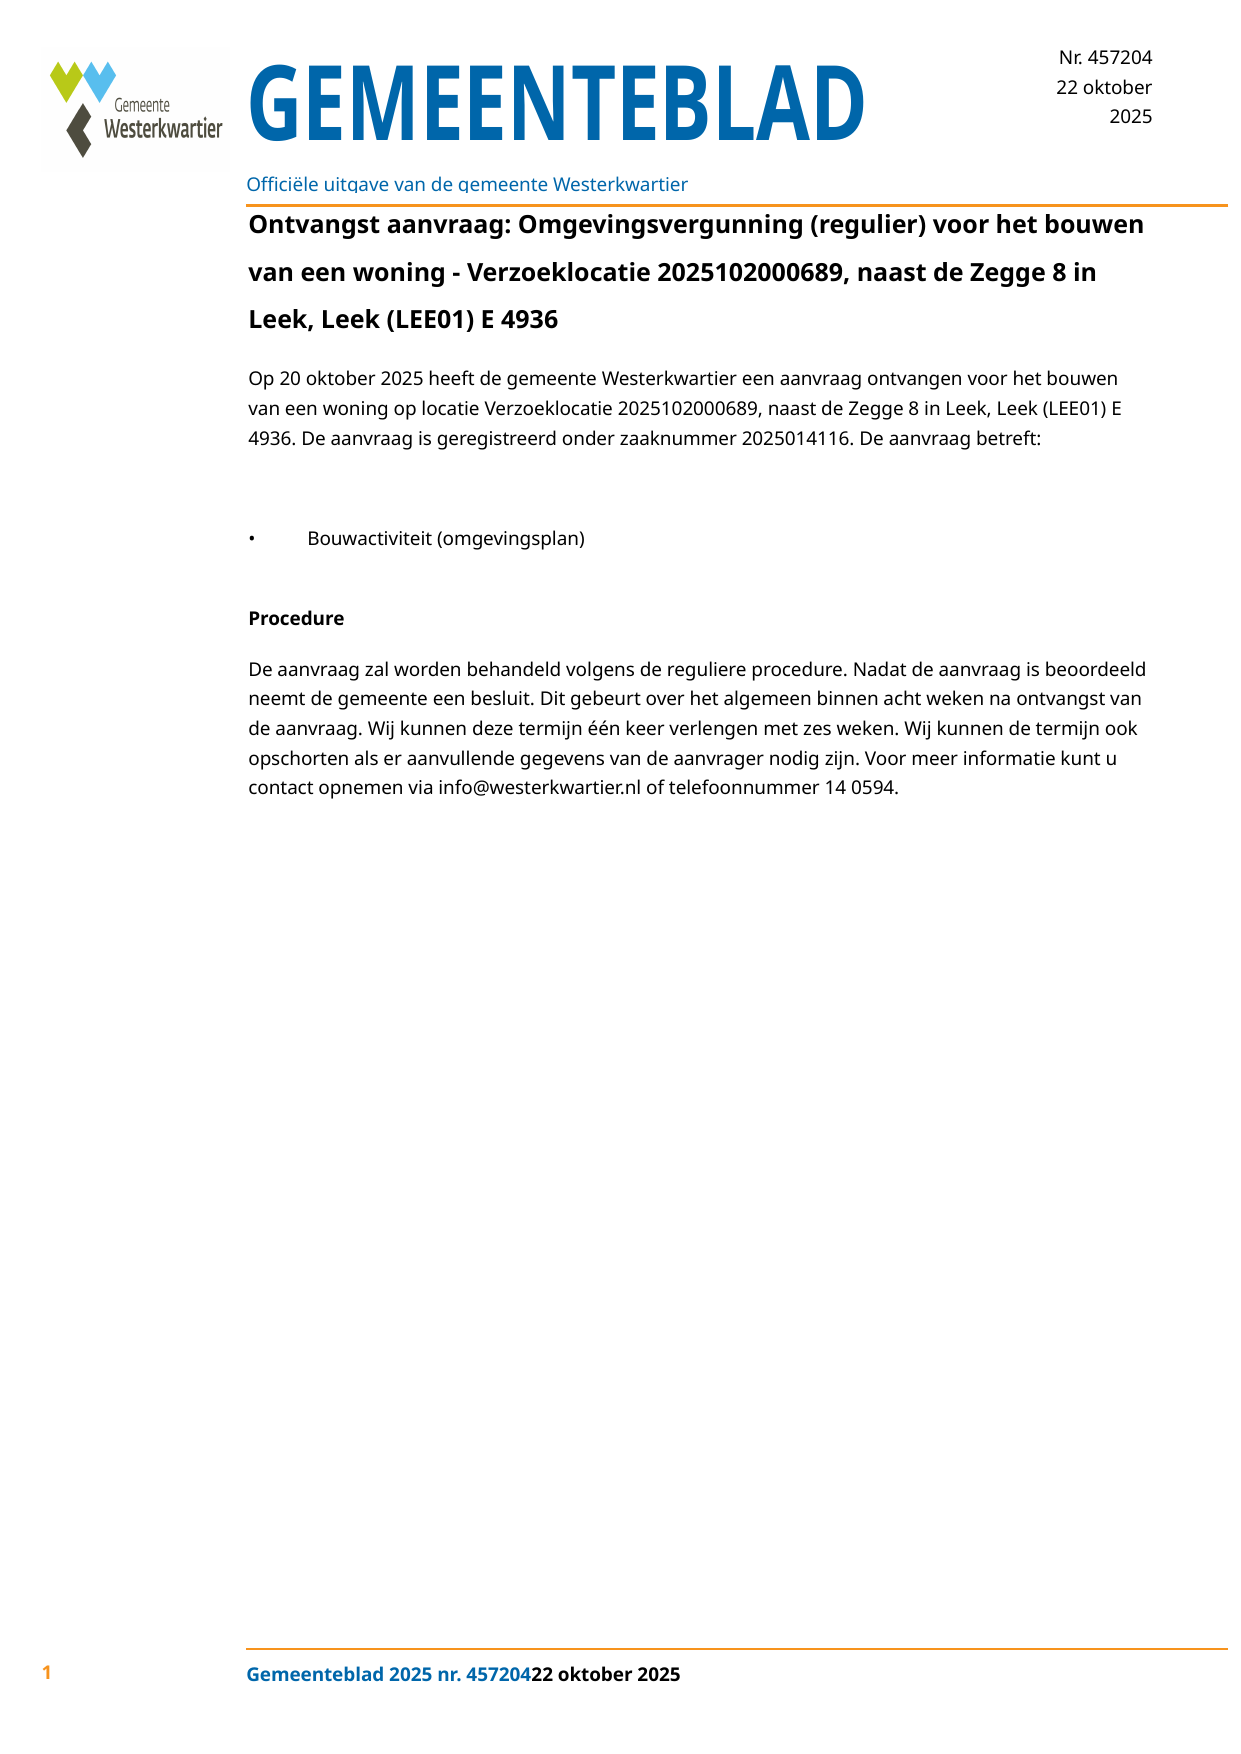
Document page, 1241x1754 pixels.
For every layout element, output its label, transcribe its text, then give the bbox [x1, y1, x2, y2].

text De aanvraag zal worden behandeld volgens de reguliere procedure. Nadat de aanvraag is beoordeeld neemt de gemeente een besluit. Dit gebeurt over het algemeen binnen acht weken na ontvangst van de aanvraag. Wij kunnen deze termijn één keer verlengen met zes weken. Wij kunnen de termijn ook opschorten als er aanvullende gegevens van de aanvrager nodig zijn. Voor meer informatie kunt u contact opnemen via info@westerkwartier.nl of telefoonnummer 14 0594. [248, 656, 1152, 800]
text Ontvangst aanvraag: Omgevingsvergunning (regulier) voor het bouwen van een woning - Verzoeklocatie 2025102000689, naast de Zegge 8 in Leek, Leek (LEE01) E 4936 [248, 207, 1152, 336]
text Procedure [248, 606, 1152, 631]
list Bouwactiviteit (omgevingsplan) [248, 526, 1152, 551]
picture [41, 47, 231, 172]
text Op 20 oktober 2025 heeft de gemeente Westerkwartier een aanvraag ontvangen voor het bouwen van een woning op locatie Verzoeklocatie 2025102000689, naast de Zegge 8 in Leek, Leek (LEE01) E 4936. De aanvraag is geregistreerd onder zaaknummer 2025014116. De aanvraag betreft: [248, 366, 1152, 450]
